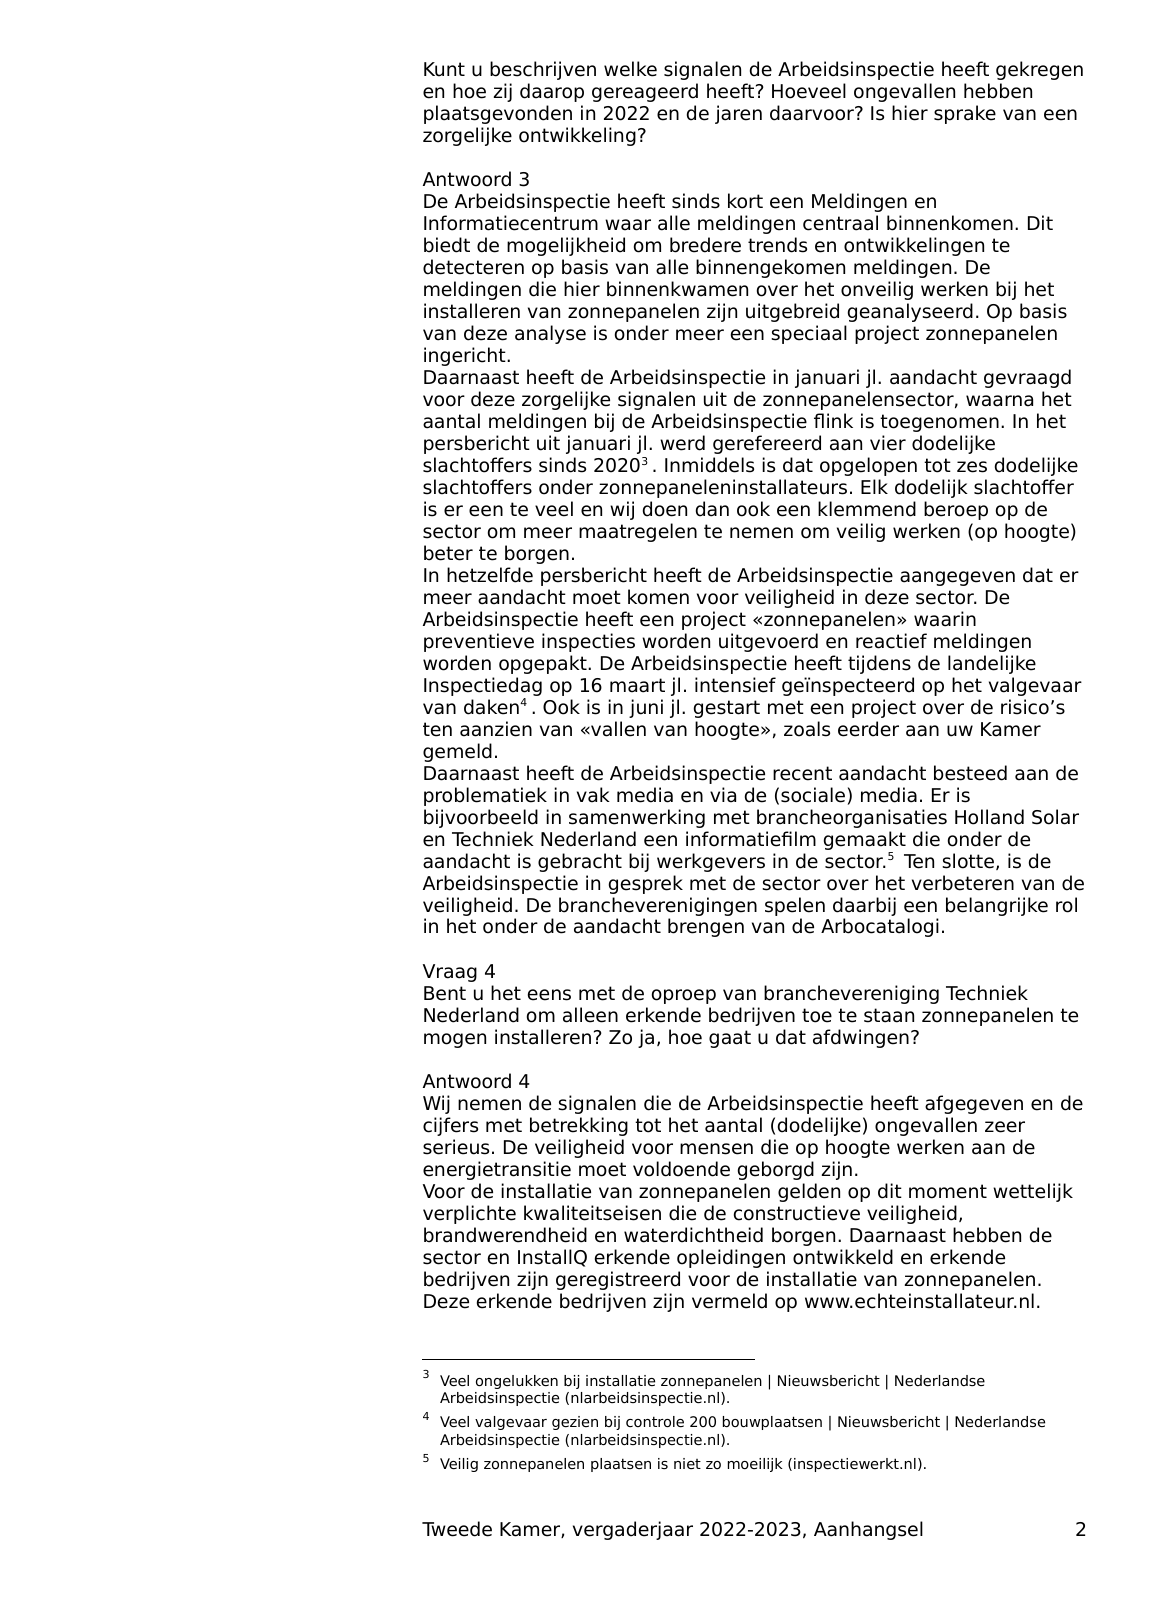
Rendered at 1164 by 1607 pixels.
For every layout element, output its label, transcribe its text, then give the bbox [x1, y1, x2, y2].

text In hetzelfde persbericht heeft de Arbeidsinspectie aangegeven dat er meer aandacht moet komen voor veiligheid in deze sector. De Arbeidsinspectie heeft een project «zonnepanelen» waarin preventieve inspecties worden uitgevoerd en reactief meldingen worden opgepakt. De Arbeidsinspectie heeft tijdens de landelijke Inspectiedag op 16 maart jl. intensief geïnspecteerd op het valgevaar van daken. Ook is in juni jl. gestart met een project over de risico’s ten aanzien van «vallen van hoogte», zoals eerder aan uw Kamer gemeld. [422, 565, 1087, 763]
text Voor de installatie van zonnepanelen gelden op dit moment wettelijk verplichte kwaliteitseisen die de constructieve veiligheid, brandwerendheid en waterdichtheid borgen. Daarnaast hebben de sector en InstallQ erkende opleidingen ontwikkeld en erkende bedrijven zijn geregistreerd voor de installatie van zonnepanelen. Deze erkende bedrijven zijn vermeld op www.echteinstallateur.nl. [422, 1181, 1087, 1312]
text Daarnaast heeft de Arbeidsinspectie in januari jl. aandacht gevraagd voor deze zorgelijke signalen uit de zonnepanelensector, waarna het aantal meldingen bij de Arbeidsinspectie flink is toegenomen. In het persbericht uit januari jl. werd gerefereerd aan vier dodelijke slachtoffers sinds 2020. Inmiddels is dat opgelopen tot zes dodelijke slachtoffers onder zonnepaneleninstallateurs. Elk dodelijk slachtoffer is er een te veel en wij doen dan ook een klemmend beroep op de sector om meer maatregelen te nemen om veilig werken (op hoogte) beter te borgen. [422, 367, 1087, 565]
text Daarnaast heeft de Arbeidsinspectie recent aandacht besteed aan de problematiek in vak media en via de (sociale) media. Er is bijvoorbeeld in samenwerking met brancheorganisaties Holland Solar en Techniek Nederland een informatiefilm gemaakt die onder de aandacht is gebracht bij werkgevers in de sector. Ten slotte, is de Arbeidsinspectie in gesprek met de sector over het verbeteren van de veiligheid. De brancheverenigingen spelen daarbij een belangrijke rol in het onder de aandacht brengen van de Arbocatalogi. [422, 763, 1087, 938]
text De Arbeidsinspectie heeft sinds kort een Meldingen en Informatiecentrum waar alle meldingen centraal binnenkomen. Dit biedt de mogelijkheid om bredere trends en ontwikkelingen te detecteren op basis van alle binnengekomen meldingen. De meldingen die hier binnenkwamen over het onveilig werken bij het installeren van zonnepanelen zijn uitgebreid geanalyseerd. Op basis van deze analyse is onder meer een speciaal project zonnepanelen ingericht. [422, 191, 1087, 367]
text Veel ongelukken bij installatie zonnepanelen | Nieuwsbericht | Nederlandse Arbeidsinspectie (nlarbeidsinspectie.nl). [422, 1368, 1087, 1407]
text Wij nemen de signalen die de Arbeidsinspectie heeft afgegeven en de cijfers met betrekking tot het aantal (dodelijke) ongevallen zeer serieus. De veiligheid voor mensen die op hoogte werken aan de energietransitie moet voldoende geborgd zijn. [422, 1093, 1087, 1181]
text Kunt u beschrijven welke signalen de Arbeidsinspectie heeft gekregen en hoe zij daarop gereageerd heeft? Hoeveel ongevallen hebben plaatsgevonden in 2022 en de jaren daarvoor? Is hier sprake van een zorgelijke ontwikkeling? [422, 59, 1087, 147]
text Antwoord 4 [422, 1071, 1087, 1093]
text Antwoord 3 [422, 169, 1087, 191]
text Vraag 4 [422, 961, 1087, 983]
text Veel valgevaar gezien bij controle 200 bouwplaatsen | Nieuwsbericht | Nederlandse Arbeidsinspectie (nlarbeidsinspectie.nl). [422, 1410, 1087, 1449]
text Veilig zonnepanelen plaatsen is niet zo moeilijk (inspectiewerkt.nl). [422, 1452, 1087, 1474]
text Bent u het eens met de oproep van branchevereniging Techniek Nederland om alleen erkende bedrijven toe te staan zonnepanelen te mogen installeren? Zo ja, hoe gaat u dat afdwingen? [422, 983, 1087, 1048]
